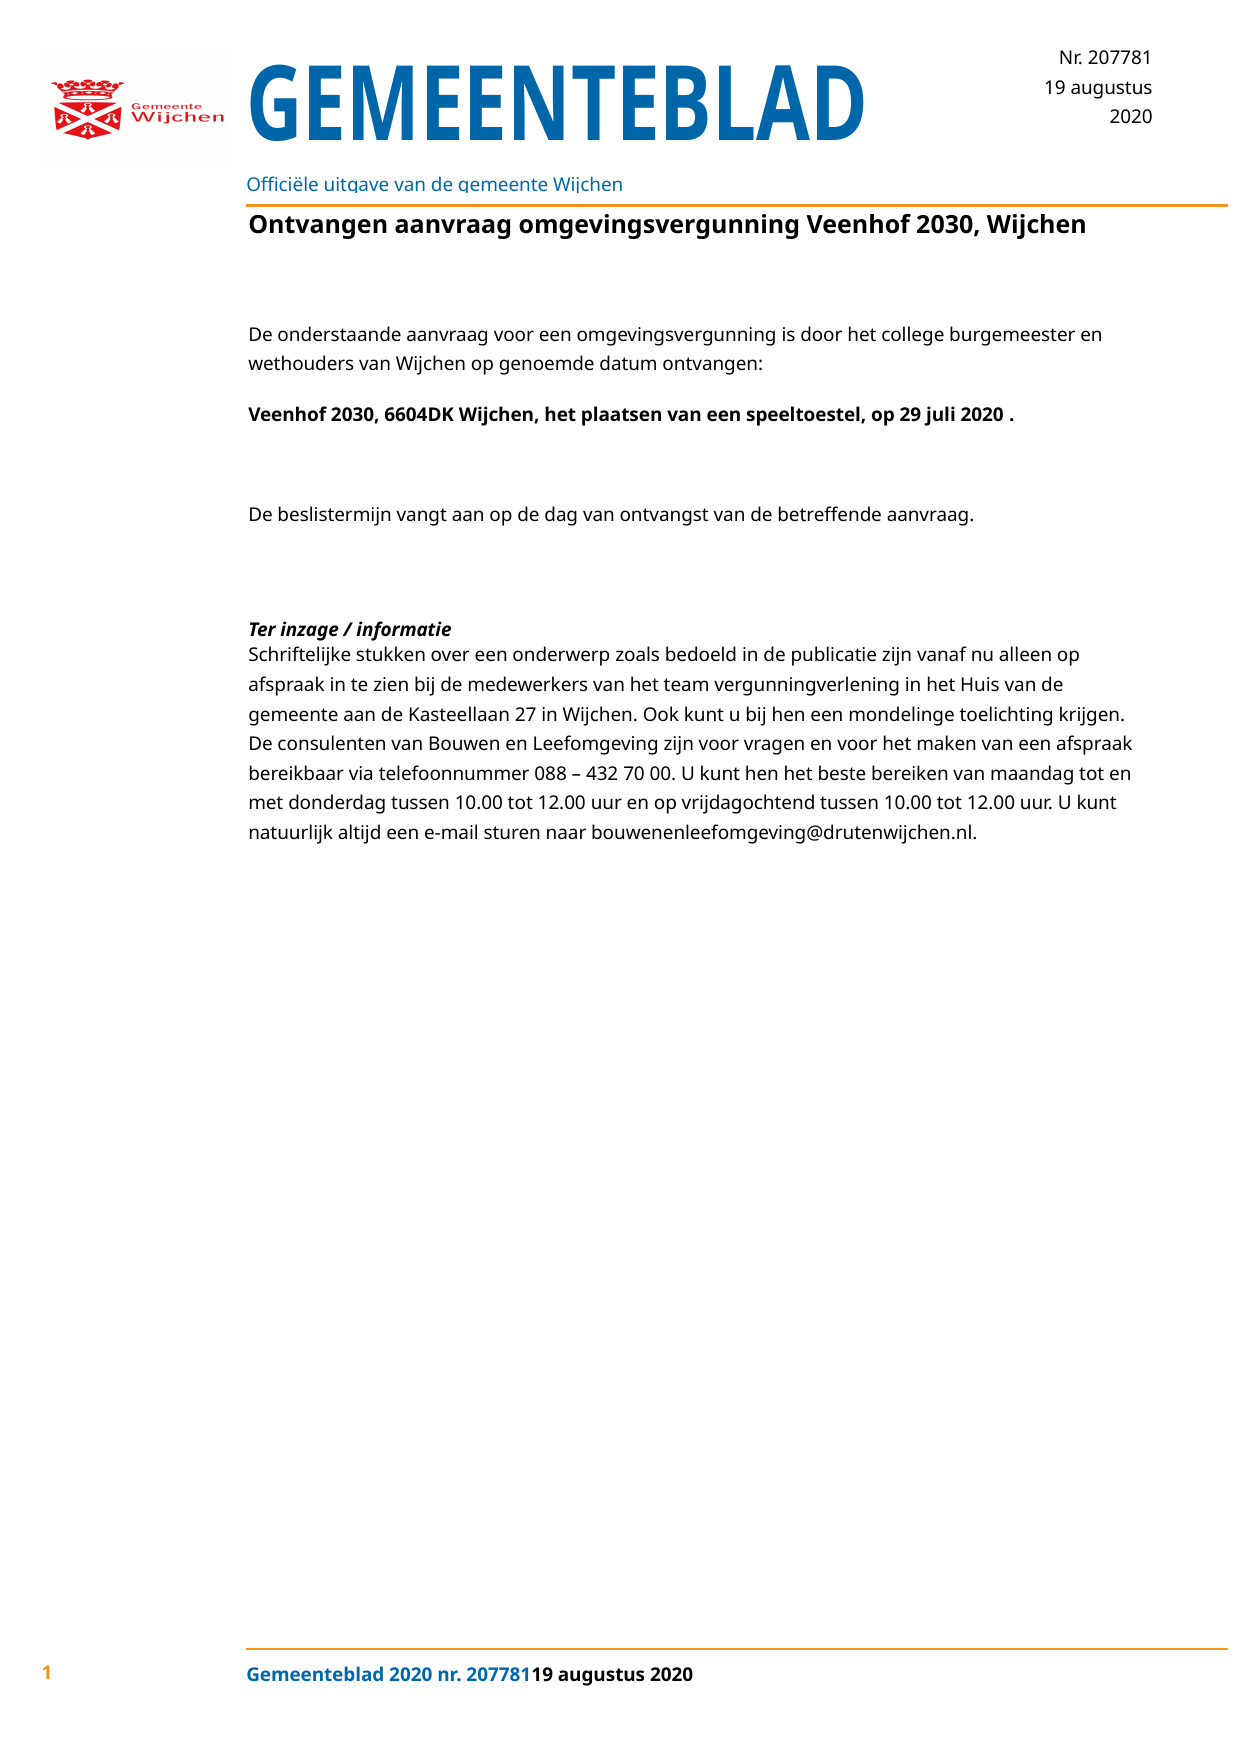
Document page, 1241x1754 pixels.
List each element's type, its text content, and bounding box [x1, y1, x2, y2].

text Schriftelijke stukken over een onderwerp zoals bedoeld in de publicatie zijn vanaf nu alleen op afspraak in te zien bij de medewerkers van het team vergunningverlening in het Huis van de gemeente aan de Kasteellaan 27 in Wijchen. Ook kunt u bij hen een mondelinge toelichting krijgen. De consulenten van Bouwen en Leefomgeving zijn voor vragen en voor het maken van een afspraak bereikbaar via telefoonnummer 088 – 432 70 00. U kunt hen het beste bereiken van maandag tot en met donderdag tussen 10.00 tot 12.00 uur en op vrijdagochtend tussen 10.00 tot 12.00 uur. U kunt natuurlijk altijd een e-mail sturen naar bouwenenleefomgeving@drutenwijchen.nl. [248, 642, 1152, 845]
text Ontvangen aanvraag omgevingsvergunning Veenhof 2030, Wijchen [248, 207, 1152, 241]
picture [41, 47, 231, 172]
text De onderstaande aanvraag voor een omgevingsvergunning is door het college burgemeester en wethouders van Wijchen op genoemde datum ontvangen: [248, 321, 1152, 376]
text De beslistermijn vangt aan op de dag van ontvangst van de betreffende aanvraag. [248, 502, 1152, 527]
text Veenhof 2030, 6604DK Wijchen, het plaatsen van een speeltoestel, op 29 juli 2020 . [248, 401, 1152, 426]
text Ter inzage / informatie [248, 616, 1152, 642]
